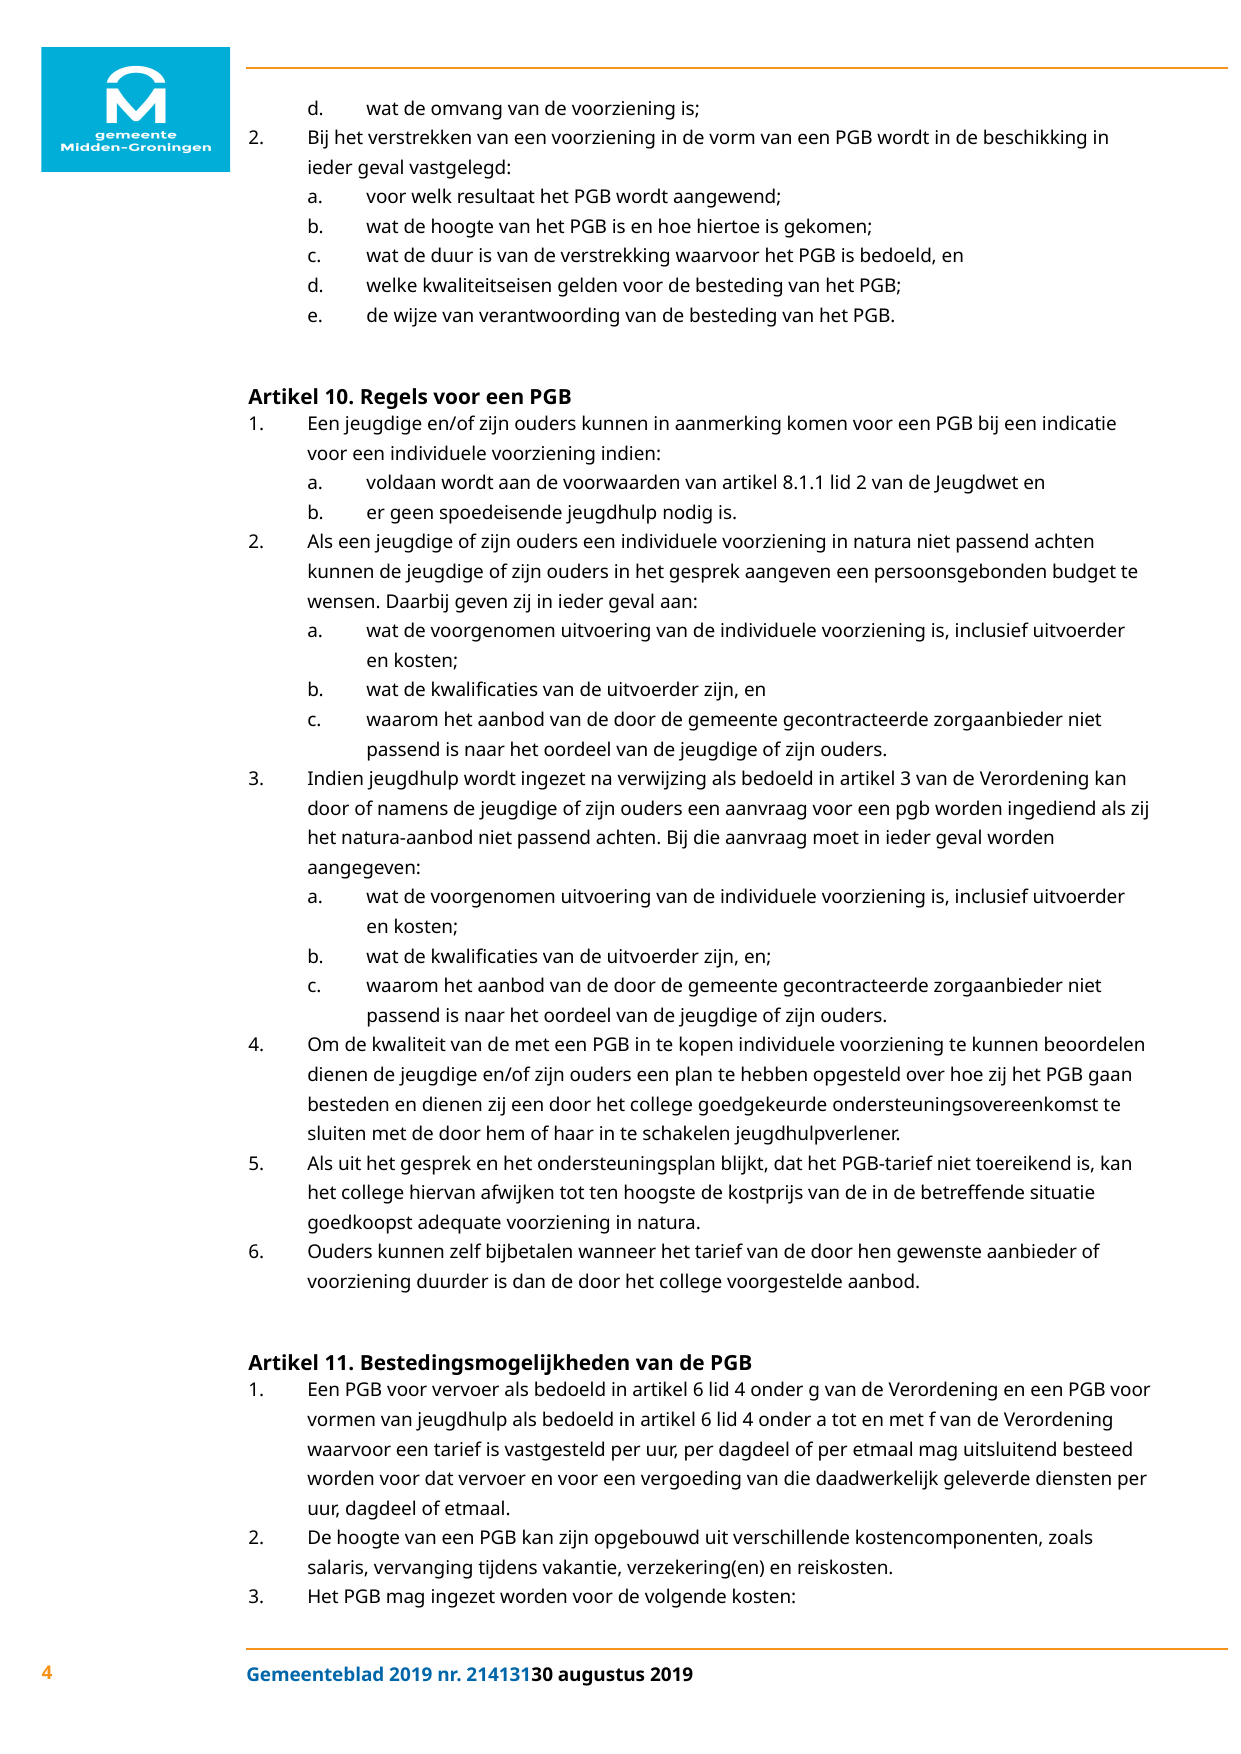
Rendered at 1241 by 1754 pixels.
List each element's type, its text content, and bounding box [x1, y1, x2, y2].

list Het PGB mag ingezet worden voor de volgende kosten: [248, 1584, 1152, 1609]
list wat de kwalificaties van de uitvoerder zijn, en; [307, 943, 1152, 968]
picture [184, 146, 190, 153]
list Als uit het gesprek en het ondersteuningsplan blijkt, dat het PGB-tarief niet toereikend is, kan het college hiervan afwijken tot ten hoogste de kostprijs van de in de betreffende situatie goedkoopst adequate voorziening in natura. [248, 1150, 1152, 1235]
list waarom het aanbod van de door de gemeente gecontracteerde zorgaanbieder niet passend is naar het oordeel van de jeugdige of zijn ouders. [307, 706, 1152, 761]
list Indien jeugdhulp wordt ingezet na verwijzing als bedoeld in artikel 3 van de Verordening kan door of namens de jeugdige of zijn ouders een aanvraag voor een pgb worden ingediend als zij het natura-aanbod niet passend achten. Bij die aanvraag moet in ieder geval worden aangegeven: [248, 765, 1152, 880]
list Om de kwaliteit van de met een PGB in te kopen individuele voorziening te kunnen beoordelen dienen de jeugdige en/of zijn ouders een plan te hebben opgesteld over hoe zij het PGB gaan besteden en dienen zij een door het college goedgekeurde ondersteuningsovereenkomst te sluiten met de door hem of haar in te schakelen jeugdhulpverlener. [248, 1032, 1152, 1146]
list Een PGB voor vervoer als bedoeld in artikel 6 lid 4 onder g van de Verordening en een PGB voor vormen van jeugdhulp als bedoeld in artikel 6 lid 4 onder a tot en met f van de Verordening waarvoor een tarief is vastgesteld per uur, per dagdeel of per etmaal mag uitsluitend besteed worden voor dat vervoer en voor een vergoeding van die daadwerkelijk geleverde diensten per uur, dagdeel of etmaal. [248, 1377, 1152, 1521]
list voor welk resultaat het PGB wordt aangewend; [307, 183, 1152, 209]
text Artikel 10. Regels voor een PGB [248, 382, 1152, 410]
list wat de omvang van de voorziening is; [307, 95, 1152, 121]
picture [107, 89, 165, 122]
list Een jeugdige en/of zijn ouders kunnen in aanmerking komen voor een PGB bij een indicatie voor een individuele voorziening indien: [248, 410, 1152, 466]
list wat de kwalificaties van de uitvoerder zijn, en [307, 677, 1152, 702]
list De hoogte van een PGB kan zijn opgebouwd uit verschillende kostencomponenten, zoals salaris, vervanging tijdens vakantie, verzekering(en) en reiskosten. [248, 1524, 1152, 1580]
list Als een jeugdige of zijn ouders een individuele voorziening in natura niet passend achten kunnen de jeugdige of zijn ouders in het gesprek aangeven een persoonsgebonden budget te wensen. Daarbij geven zij in ieder geval aan: [248, 529, 1152, 613]
list wat de hoogte van het PGB is en hoe hiertoe is gekomen; [307, 213, 1152, 239]
list welke kwaliteitseisen gelden voor de besteding van het PGB; [307, 272, 1152, 298]
list wat de voorgenomen uitvoering van de individuele voorziening is, inclusief uitvoerder en kosten; [307, 617, 1152, 673]
list wat de voorgenomen uitvoering van de individuele voorziening is, inclusief uitvoerder en kosten; [307, 884, 1152, 939]
list Ouders kunnen zelf bijbetalen wanneer het tarief van de door hen gewenste aanbieder of voorziening duurder is dan de door het college voorgestelde aanbod. [248, 1239, 1152, 1294]
list wat de duur is van de verstrekking waarvoor het PGB is bedoeld, en [307, 243, 1152, 268]
picture [108, 66, 164, 82]
list waarom het aanbod van de door de gemeente gecontracteerde zorgaanbieder niet passend is naar het oordeel van de jeugdige of zijn ouders. [307, 972, 1152, 1028]
list er geen spoedeisende jeugdhulp nodig is. [307, 499, 1152, 525]
list Bij het verstrekken van een voorziening in de vorm van een PGB wordt in de beschikking in ieder geval vastgelegd: [248, 124, 1152, 180]
text Artikel 11. Bestedingsmogelijkheden van de PGB [248, 1348, 1152, 1377]
list voldaan wordt aan de voorwaarden van artikel 8.1.1 lid 2 van de Jeugdwet en [307, 469, 1152, 495]
list de wijze van verantwoording van de besteding van het PGB. [307, 302, 1152, 328]
